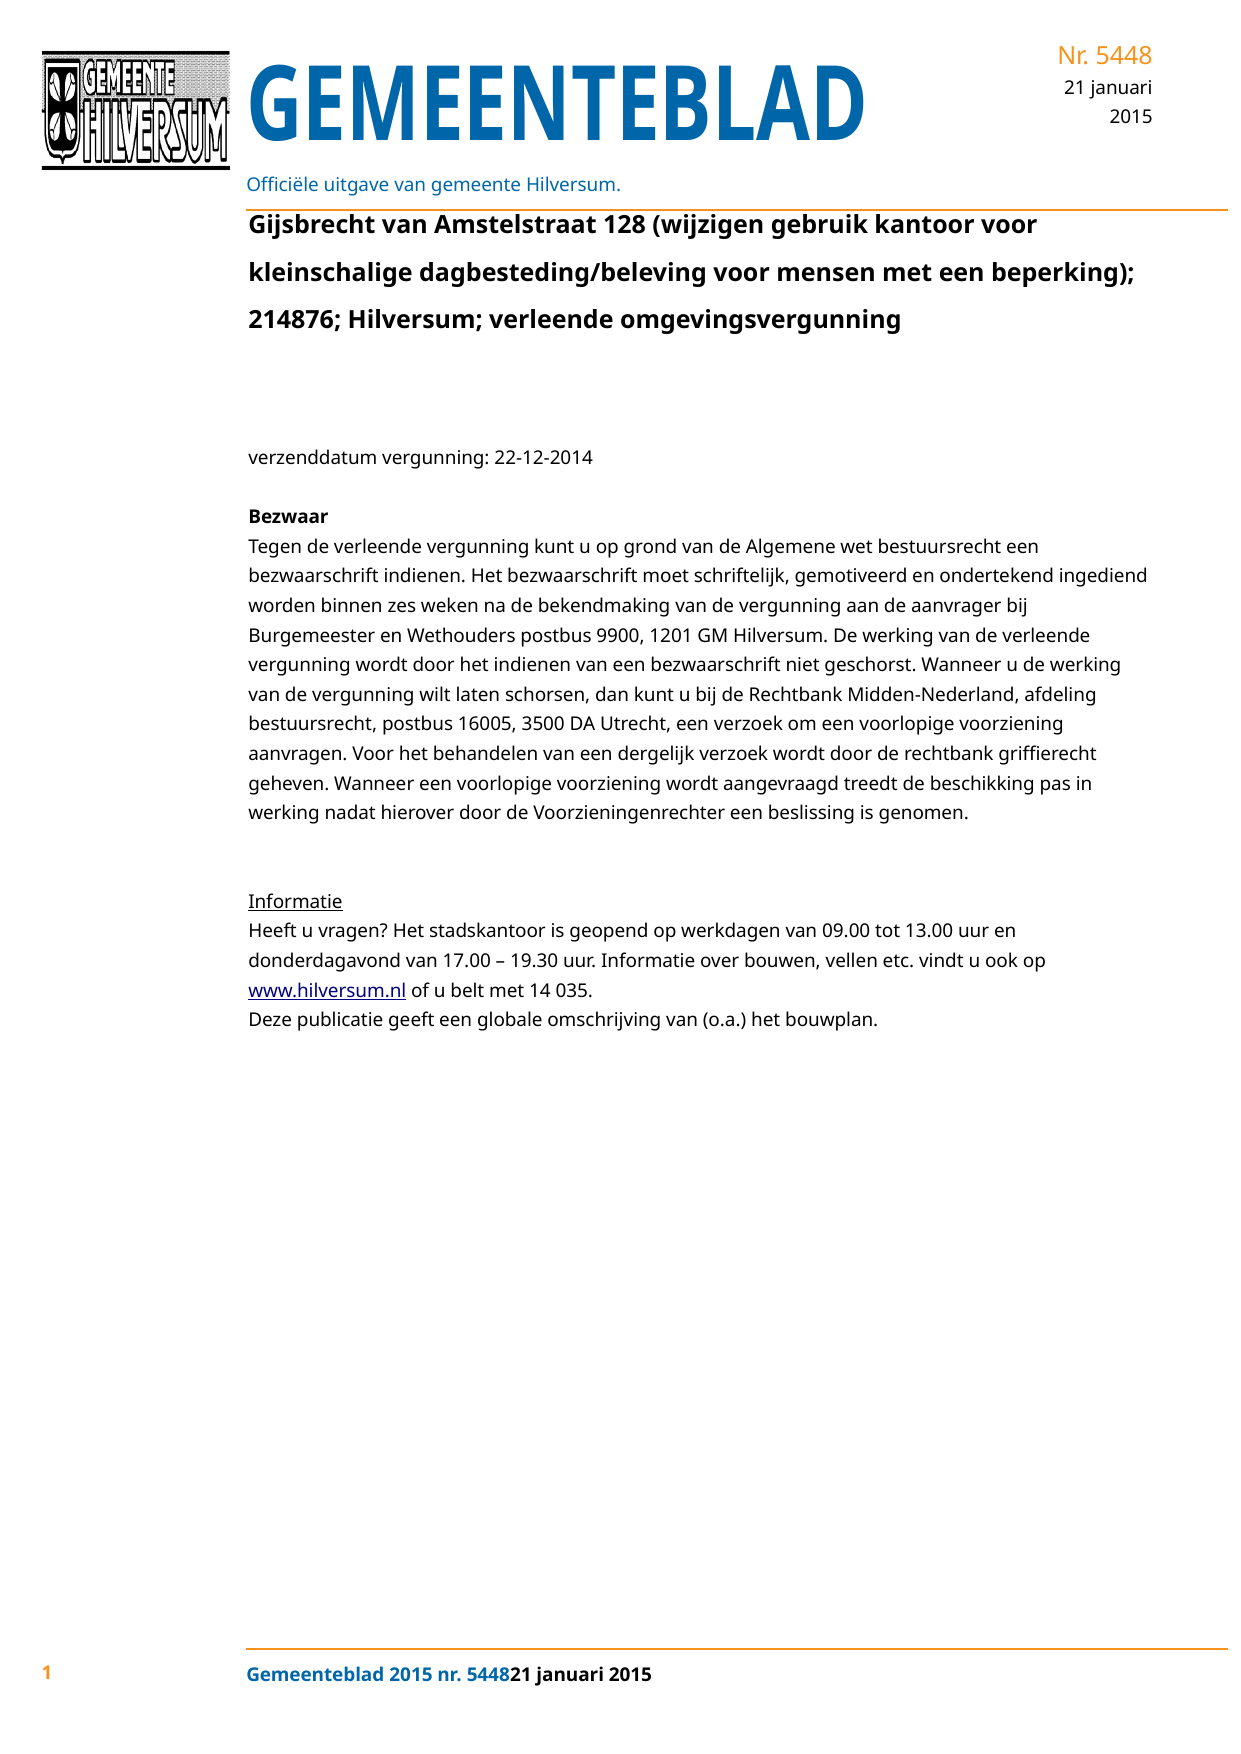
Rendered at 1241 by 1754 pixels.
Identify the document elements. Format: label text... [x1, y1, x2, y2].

text Heeft u vragen? Het stadskantoor is geopend op werkdagen van 09.00 tot 13.00 uur en donderdagavond van 17.00 – 19.30 uur. Informatie over bouwen, vellen etc. vindt u ook op www.hilversum.nl of u belt met 14 035. [248, 918, 1152, 1003]
picture [41, 47, 231, 172]
text Tegen de verleende vergunning kunt u op grond van de Algemene wet bestuursrecht een bezwaarschrift indienen. Het bezwaarschrift moet schriftelijk, gemotiveerd en ondertekend ingediend worden binnen zes weken na de bekendmaking van de vergunning aan de aanvrager bij Burgemeester en Wethouders postbus 9900, 1201 GM Hilversum. De werking van de verleende vergunning wordt door het indienen van een bezwaarschrift niet geschorst. Wanneer u de werking van de vergunning wilt laten schorsen, dan kunt u bij de Rechtbank Midden-Nederland, afdeling bestuursrecht, postbus 16005, 3500 DA Utrecht, een verzoek om een voorlopige voorziening aanvragen. Voor het behandelen van een dergelijk verzoek wordt door de rechtbank griffierecht geheven. Wanneer een voorlopige voorziening wordt aangevraagd treedt de beschikking pas in werking nadat hierover door de Voorzieningenrechter een beslissing is genomen. [248, 533, 1152, 825]
text Informatie [248, 888, 1152, 914]
text verzenddatum vergunning: 22-12-2014 [248, 444, 1152, 470]
text Deze publicatie geeft een globale omschrijving van (o.a.) het bouwplan. [248, 1006, 1152, 1032]
text Gijsbrecht van Amstelstraat 128 (wijzigen gebruik kantoor voor kleinschalige dagbesteding/beleving voor mensen met een beperking); 214876; Hilversum; verleende omgevingsvergunning [248, 211, 1152, 336]
text Bezwaar [248, 503, 1152, 529]
